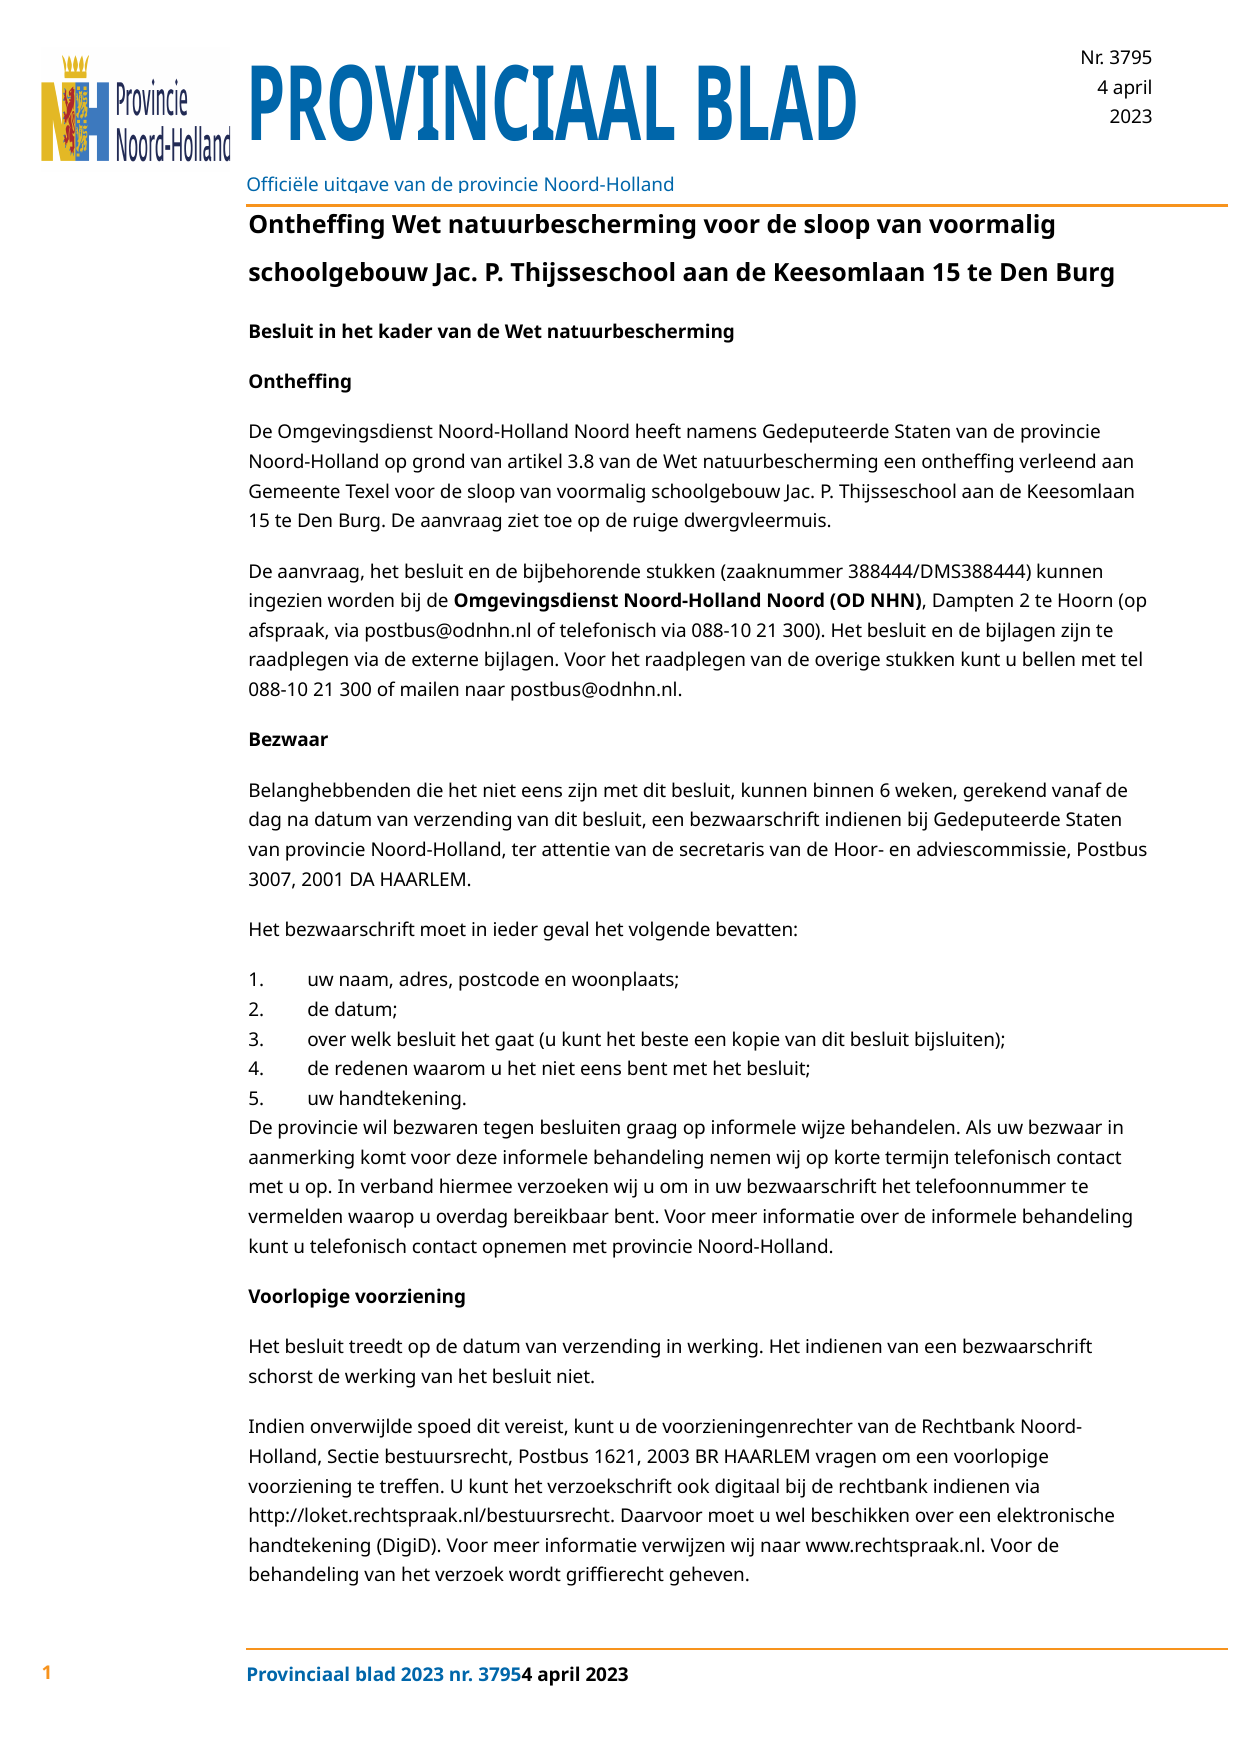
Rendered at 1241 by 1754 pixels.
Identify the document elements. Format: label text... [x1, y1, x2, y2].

text Het bezwaarschrift moet in ieder geval het volgende bevatten: [248, 916, 1152, 942]
text De Omgevingsdienst Noord-Holland Noord heeft namens Gedeputeerde Staten van de provincie Noord-Holland op grond van artikel 3.8 van de Wet natuurbescherming een ontheffing verleend aan Gemeente Texel voor de sloop van voormalig schoolgebouw Jac. P. Thijsseschool aan de Keesomlaan 15 te Den Burg. De aanvraag ziet toe op de ruige dwergvleermuis. [248, 419, 1152, 533]
text Ontheffing [248, 368, 1152, 394]
picture [41, 47, 231, 172]
list over welk besluit het gaat (u kunt het beste een kopie van dit besluit bijsluiten); [248, 1026, 1152, 1052]
text Indien onverwijlde spoed dit vereist, kunt u de voorzieningenrechter van de Rechtbank Noord-Holland, Sectie bestuursrecht, Postbus 1621, 2003 BR HAARLEM vragen om een voorlopige voorziening te treffen. U kunt het verzoekschrift ook digitaal bij de rechtbank indienen via http://loket.rechtspraak.nl/bestuursrecht. Daarvoor moet u wel beschikken over een elektronische handtekening (DigiD). Voor meer informatie verwijzen wij naar www.rechtspraak.nl. Voor de behandeling van het verzoek wordt griffierecht geheven. [248, 1414, 1152, 1587]
list de redenen waarom u het niet eens bent met het besluit; [248, 1055, 1152, 1081]
text Ontheffing Wet natuurbescherming voor de sloop van voormalig schoolgebouw Jac. P. Thijsseschool aan de Keesomlaan 15 te Den Burg [248, 207, 1152, 288]
list de datum; [248, 996, 1152, 1022]
text Besluit in het kader van de Wet natuurbescherming [248, 318, 1152, 344]
text Bezwaar [248, 727, 1152, 752]
text Belanghebbenden die het niet eens zijn met dit besluit, kunnen binnen 6 weken, gerekend vanaf de dag na datum van verzending van dit besluit, een bezwaarschrift indienen bij Gedeputeerde Staten van provincie Noord-Holland, ter attentie van de secretaris van de Hoor- en adviescommissie, Postbus 3007, 2001 DA HAARLEM. [248, 777, 1152, 892]
text Het besluit treedt op de datum van verzending in werking. Het indienen van een bezwaarschrift schorst de werking van het besluit niet. [248, 1334, 1152, 1389]
text Voorlopige voorziening [248, 1283, 1152, 1309]
text De aanvraag, het besluit en de bijbehorende stukken (zaaknummer 388444/DMS388444) kunnen ingezien worden bij de Omgevingsdienst Noord-Holland Noord (OD NHN), Dampten 2 te Hoorn (op afspraak, via postbus@odnhn.nl of telefonisch via 088-10 21 300). Het besluit en de bijlagen zijn te raadplegen via de externe bijlagen. Voor het raadplegen van de overige stukken kunt u bellen met tel 088-10 21 300 of mailen naar postbus@odnhn.nl. [248, 558, 1152, 702]
list uw naam, adres, postcode en woonplaats; [248, 967, 1152, 992]
list uw handtekening. [248, 1085, 1152, 1111]
text De provincie wil bezwaren tegen besluiten graag op informele wijze behandelen. Als uw bezwaar in aanmerking komt voor deze informele behandeling nemen wij op korte termijn telefonisch contact met u op. In verband hiermee verzoeken wij u om in uw bezwaarschrift het telefoonnummer te vermelden waarop u overdag bereikbaar bent. Voor meer informatie over de informele behandeling kunt u telefonisch contact opnemen met provincie Noord-Holland. [248, 1114, 1152, 1259]
